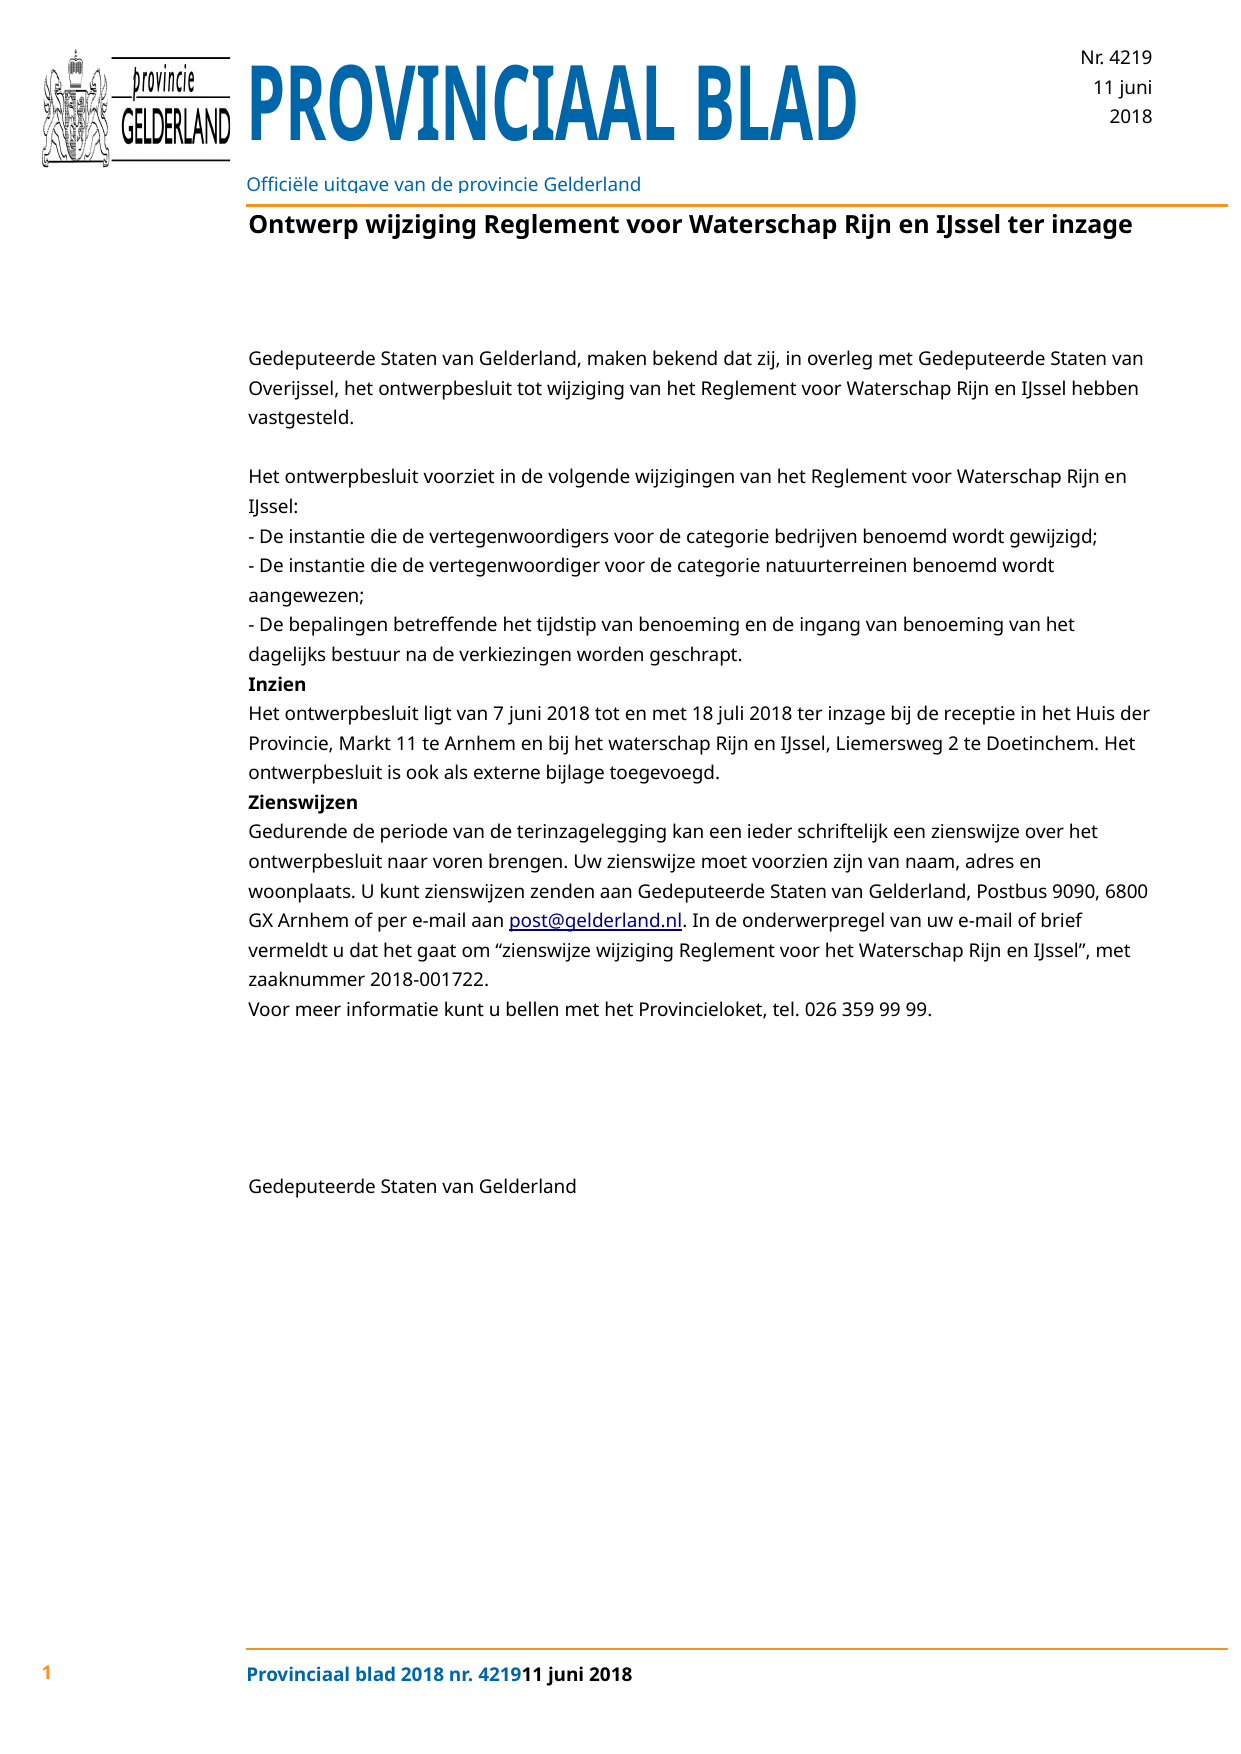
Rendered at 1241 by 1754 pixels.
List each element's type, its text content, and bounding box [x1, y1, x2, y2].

text Gedeputeerde Staten van Gelderland, maken bekend dat zij, in overleg met Gedeputeerde Staten van Overijssel, het ontwerpbesluit tot wijziging van het Reglement voor Waterschap Rijn en IJssel hebben vastgesteld. [248, 345, 1152, 430]
text Zienswijzen [248, 789, 1152, 815]
text - De bepalingen betreffende het tijdstip van benoeming en de ingang van benoeming van het dagelijks bestuur na de verkiezingen worden geschrapt. [248, 612, 1152, 667]
text Ontwerp wijziging Reglement voor Waterschap Rijn en IJssel ter inzage [248, 207, 1152, 241]
text Inzien [248, 671, 1152, 696]
text Het ontwerpbesluit voorziet in de volgende wijzigingen van het Reglement voor Waterschap Rijn en IJssel: [248, 464, 1152, 519]
text Gedeputeerde Staten van Gelderland [248, 1174, 1152, 1199]
text Voor meer informatie kunt u bellen met het Provincieloket, tel. 026 359 99 99. [248, 996, 1152, 1022]
picture [41, 47, 231, 172]
text Het ontwerpbesluit ligt van 7 juni 2018 tot en met 18 juli 2018 ter inzage bij de receptie in het Huis der Provincie, Markt 11 te Arnhem en bij het waterschap Rijn en IJssel, Liemersweg 2 te Doetinchem. Het ontwerpbesluit is ook als externe bijlage toegevoegd. [248, 700, 1152, 785]
text - De instantie die de vertegenwoordigers voor de categorie bedrijven benoemd wordt gewijzigd; [248, 523, 1152, 548]
text - De instantie die de vertegenwoordiger voor de categorie natuurterreinen benoemd wordt aangewezen; [248, 552, 1152, 608]
text Gedurende de periode van de terinzagelegging kan een ieder schriftelijk een zienswijze over het ontwerpbesluit naar voren brengen. Uw zienswijze moet voorzien zijn van naam, adres en woonplaats. U kunt zienswijzen zenden aan Gedeputeerde Staten van Gelderland, Postbus 9090, 6800 GX Arnhem of per e-mail aan post@gelderland.nl. In de onderwerpregel van uw e-mail of brief vermeldt u dat het gaat om “zienswijze wijziging Reglement voor het Waterschap Rijn en IJssel”, met zaaknummer 2018-001722. [248, 819, 1152, 992]
